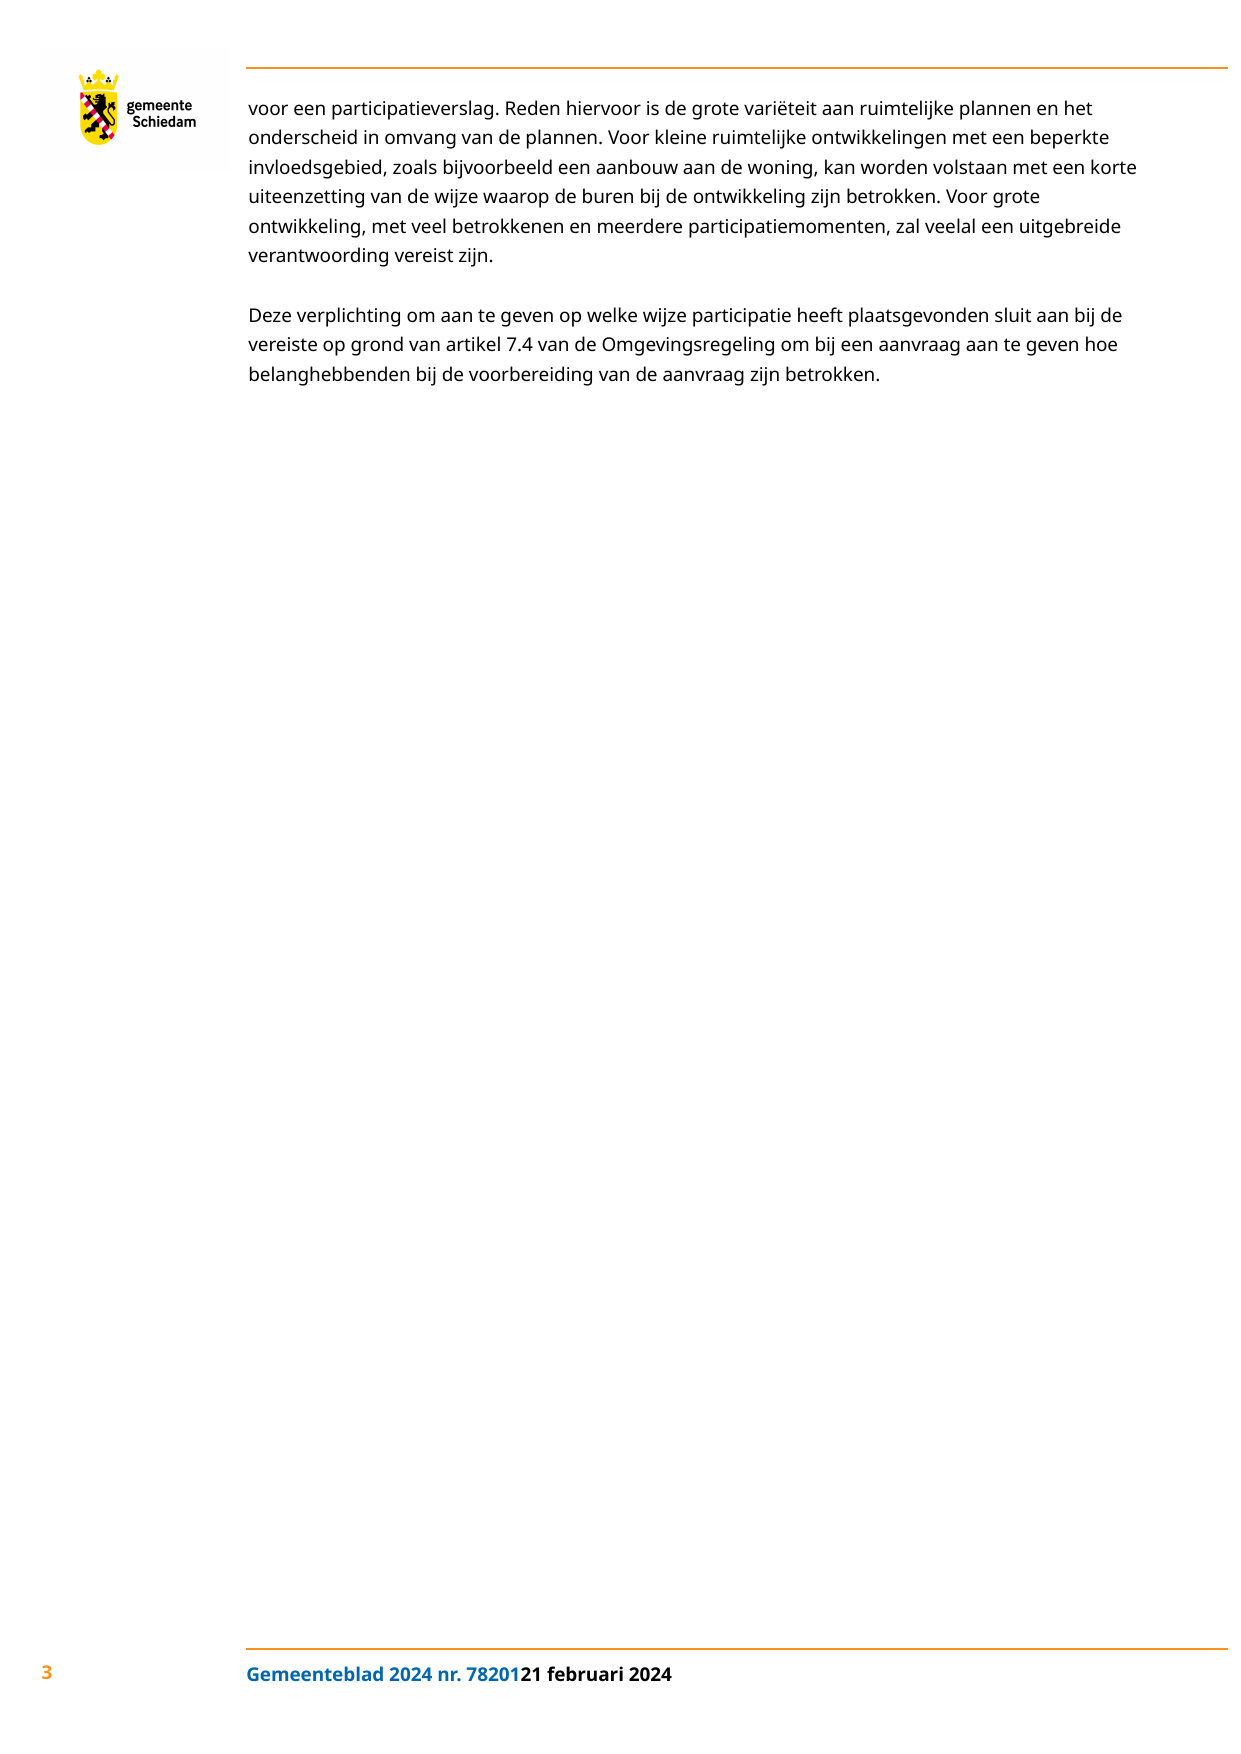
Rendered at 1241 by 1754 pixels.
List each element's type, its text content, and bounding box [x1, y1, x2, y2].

text Deze verplichting om aan te geven op welke wijze participatie heeft plaatsgevonden sluit aan bij de vereiste op grond van artikel 7.4 van de Omgevingsregeling om bij een aanvraag aan te geven hoe belanghebbenden bij de voorbereiding van de aanvraag zijn betrokken. [248, 302, 1152, 387]
text voor een participatieverslag. Reden hiervoor is de grote variëteit aan ruimtelijke plannen en het onderscheid in omvang van de plannen. Voor kleine ruimtelijke ontwikkelingen met een beperkte invloedsgebied, zoals bijvoorbeeld een aanbouw aan de woning, kan worden volstaan met een korte uiteenzetting van de wijze waarop de buren bij de ontwikkeling zijn betrokken. Voor grote ontwikkeling, met veel betrokkenen en meerdere participatiemomenten, zal veelal een uitgebreide verantwoording vereist zijn. [248, 95, 1152, 268]
picture [41, 47, 231, 172]
